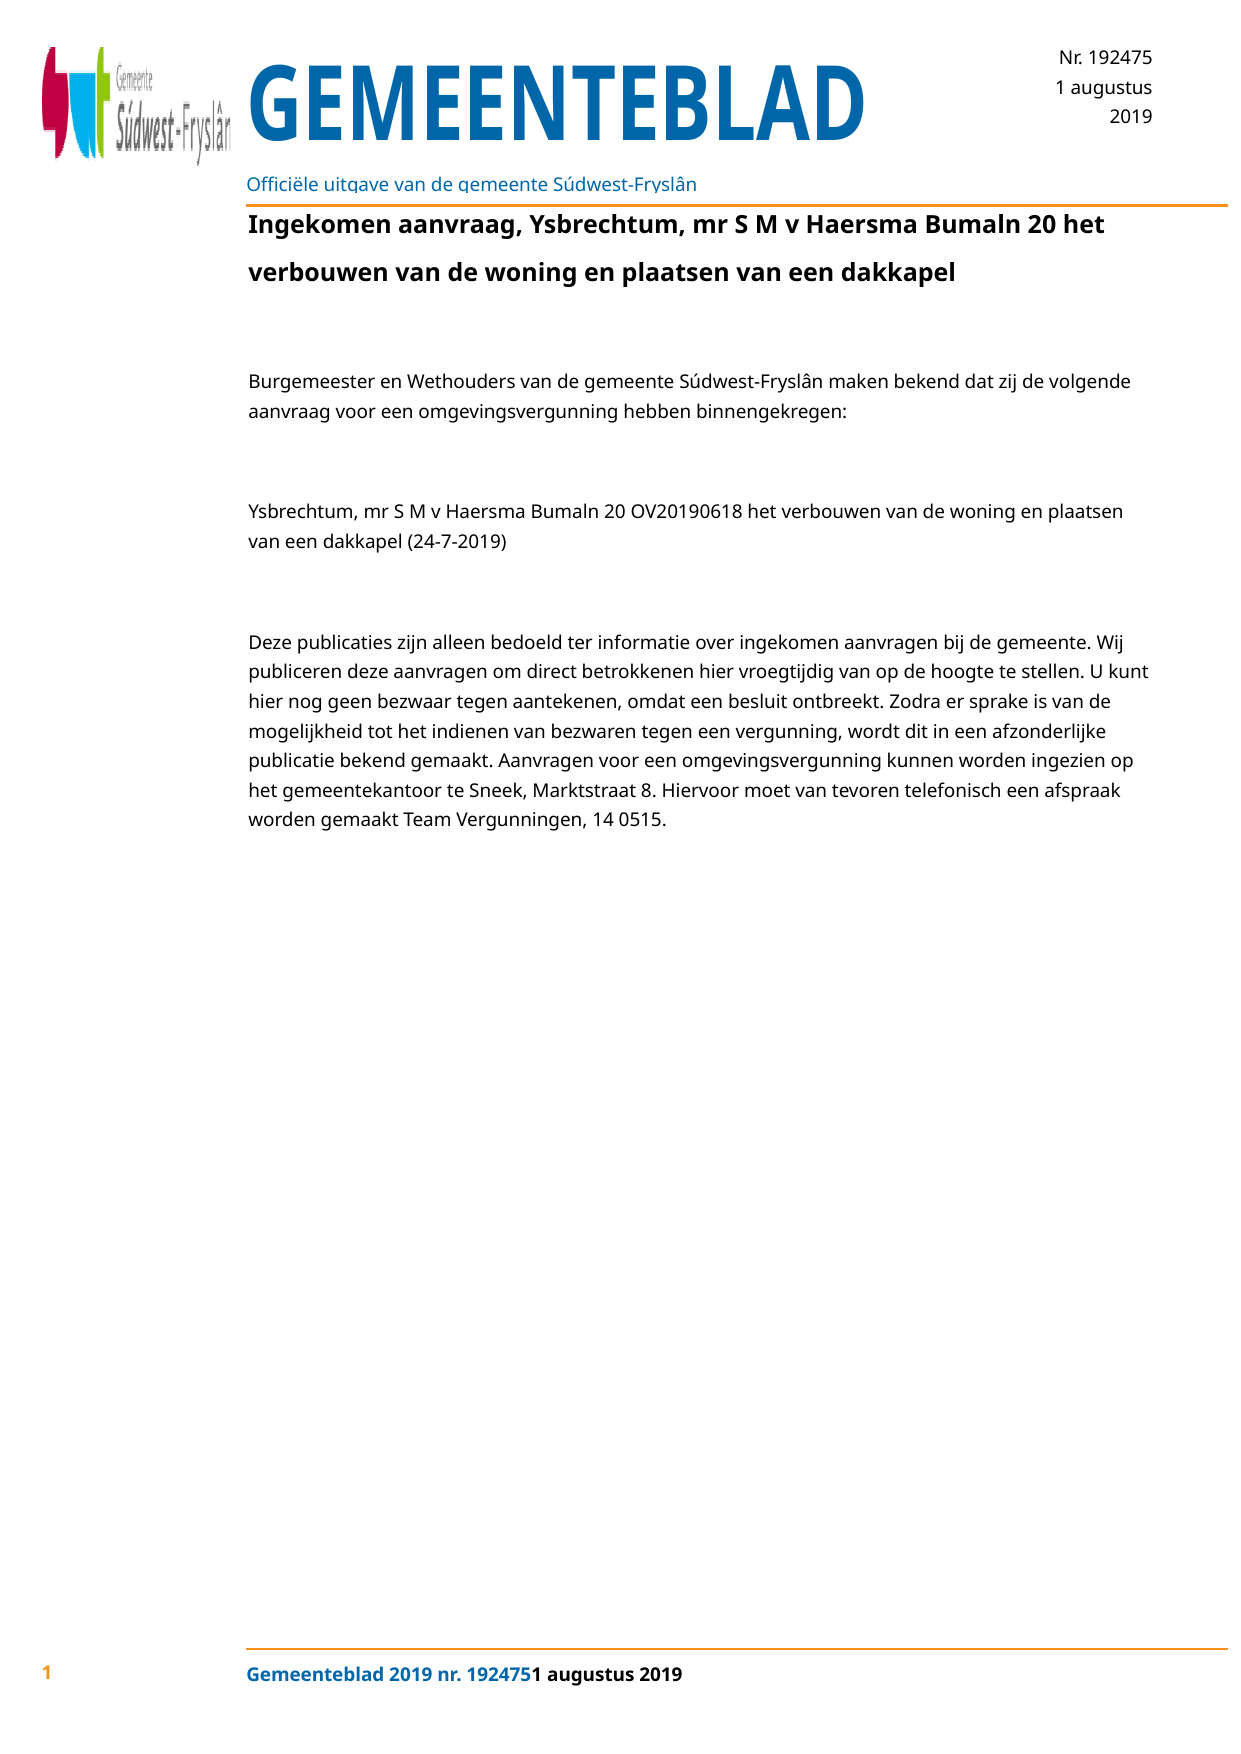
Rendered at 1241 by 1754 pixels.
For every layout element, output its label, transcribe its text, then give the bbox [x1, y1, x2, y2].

picture [41, 47, 231, 172]
text Ysbrechtum, mr S M v Haersma Bumaln 20 OV20190618 het verbouwen van de woning en plaatsen van een dakkapel (24-7-2019) [248, 499, 1152, 554]
text Burgemeester en Wethouders van de gemeente Súdwest-Fryslân maken bekend dat zij de volgende aanvraag voor een omgevingsvergunning hebben binnengekregen: [248, 368, 1152, 424]
text Deze publicaties zijn alleen bedoeld ter informatie over ingekomen aanvragen bij de gemeente. Wij publiceren deze aanvragen om direct betrokkenen hier vroegtijdig van op de hoogte te stellen. U kunt hier nog geen bezwaar tegen aantekenen, omdat een besluit ontbreekt. Zodra er sprake is van de mogelijkheid tot het indienen van bezwaren tegen een vergunning, wordt dit in een afzonderlijke publicatie bekend gemaakt. Aanvragen voor een omgevingsvergunning kunnen worden ingezien op het gemeentekantoor te Sneek, Marktstraat 8. Hiervoor moet van tevoren telefonisch een afspraak worden gemaakt Team Vergunningen, 14 0515. [248, 629, 1152, 832]
text Ingekomen aanvraag, Ysbrechtum, mr S M v Haersma Bumaln 20 het verbouwen van de woning en plaatsen van een dakkapel [248, 207, 1152, 288]
